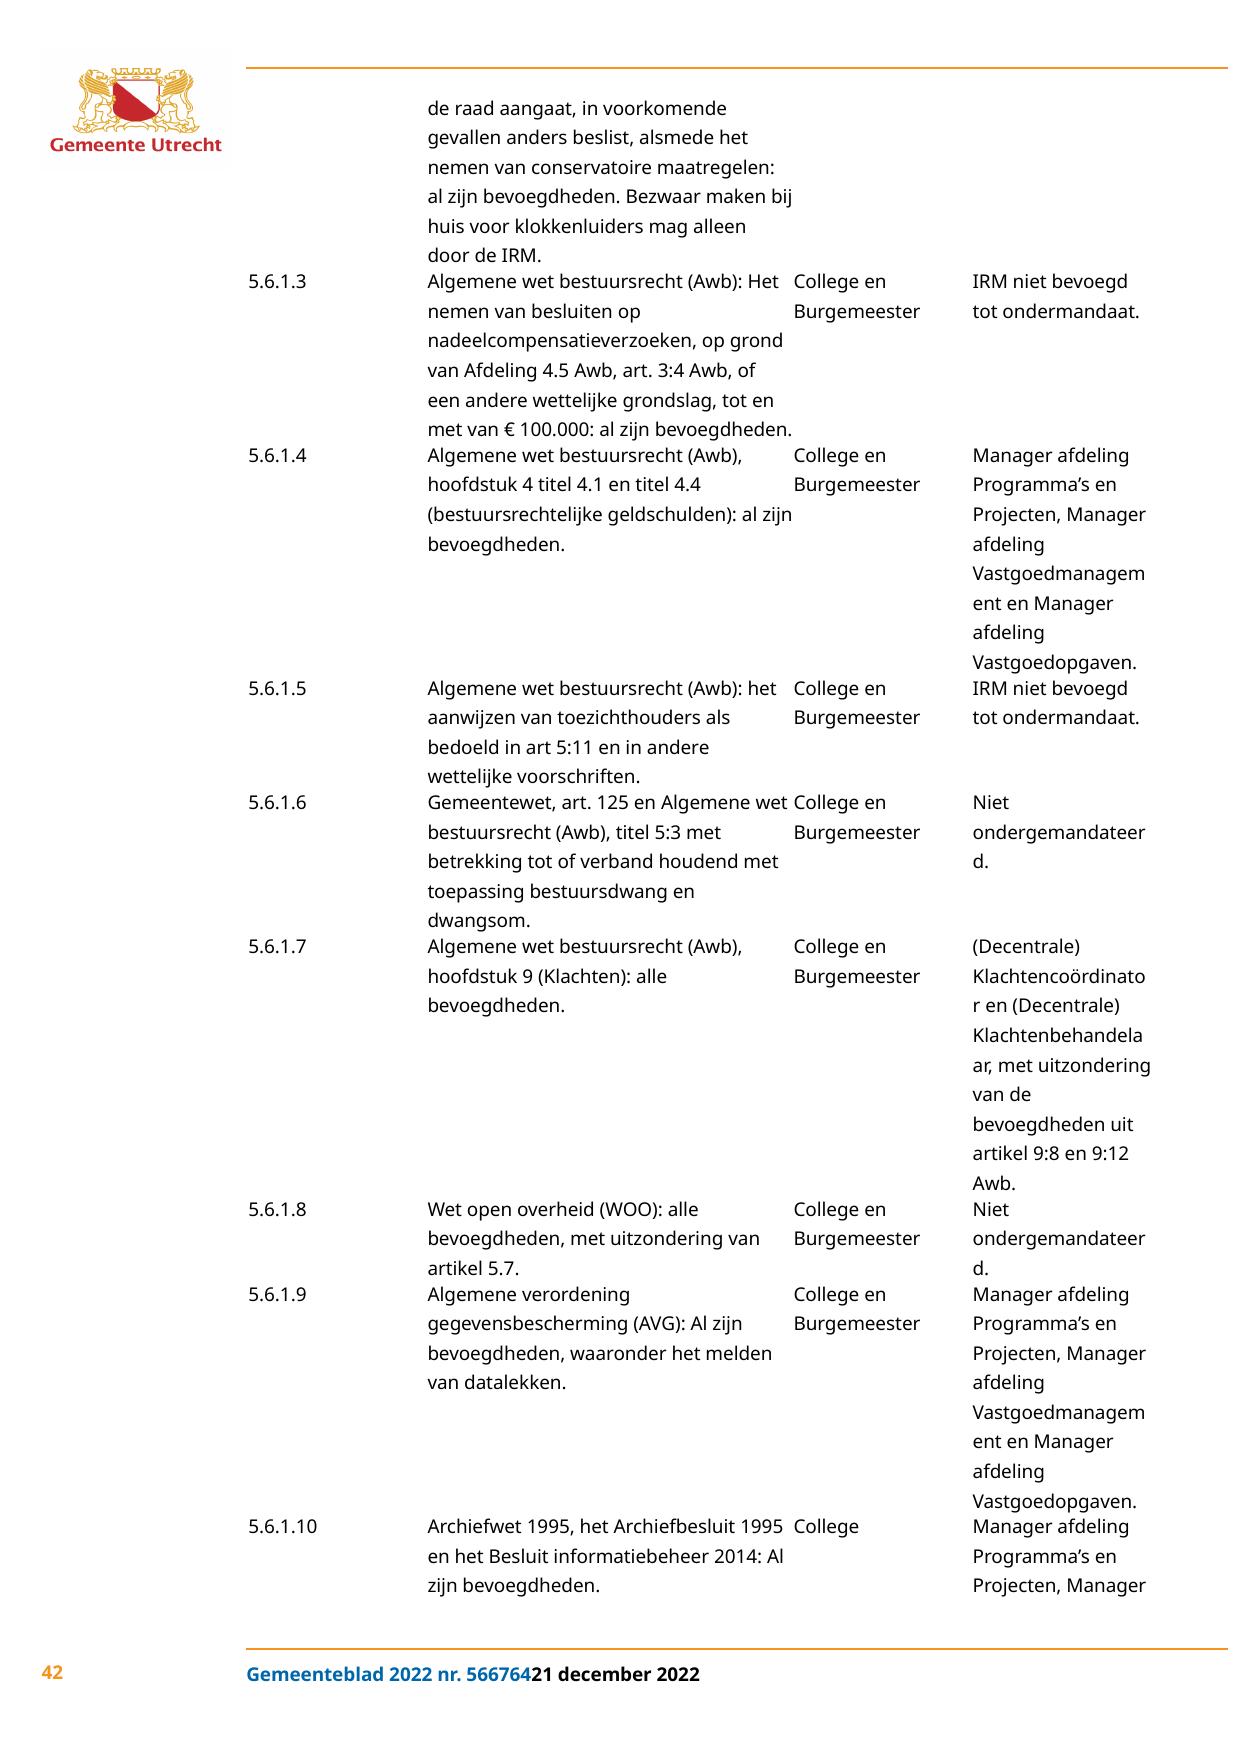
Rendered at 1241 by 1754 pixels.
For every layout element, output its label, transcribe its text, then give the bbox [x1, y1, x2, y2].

table_cell 5.6.1.7 [248, 934, 427, 1196]
table_cell 5.6.1.9 [248, 1281, 427, 1513]
table_cell Wet open overheid (WOO): alle bevoegdheden, met uitzondering van artikel 5.7. [427, 1196, 793, 1281]
table_cell Niet ondergemandateerd. [973, 789, 1152, 933]
table_cell Archiefwet 1995, het Archiefbesluit 1995 en het Besluit informatiebeheer 2014: Al zijn bevoegdheden. [427, 1514, 793, 1598]
table_cell College [793, 1514, 972, 1598]
table_cell Algemene wet bestuursrecht (Awb): het aanwijzen van toezichthouders als bedoeld in art 5:11 en in andere wettelijke voorschriften. [427, 675, 793, 789]
table_cell 5.6.1.6 [248, 789, 427, 933]
table_cell [973, 95, 1152, 268]
table_cell Algemene wet bestuursrecht (Awb): Het nemen van besluiten op nadeelcompensatieverzoeken, op grond van Afdeling 4.5 Awb, art. 3:4 Awb, of een andere wettelijke grondslag, tot en met van € 100.000: al zijn bevoegdheden. [427, 269, 793, 442]
table_cell Manager afdeling Programma’s en Projecten, Manager [973, 1514, 1152, 1598]
table_cell Niet ondergemandateerd. [973, 1196, 1152, 1281]
table_cell Algemene wet bestuursrecht (Awb), hoofdstuk 4 titel 4.1 en titel 4.4 (bestuursrechtelijke geldschulden): al zijn bevoegdheden. [427, 442, 793, 675]
table_cell [793, 95, 972, 268]
table_cell IRM niet bevoegd tot ondermandaat. [973, 269, 1152, 442]
table_cell Algemene verordening gegevensbescherming (AVG): Al zijn bevoegdheden, waaronder het melden van datalekken. [427, 1281, 793, 1513]
table_cell College en Burgemeester [793, 934, 972, 1196]
picture [41, 47, 231, 172]
table_cell IRM niet bevoegd tot ondermandaat. [973, 675, 1152, 789]
table_cell 5.6.1.10 [248, 1514, 427, 1598]
table_cell College en Burgemeester [793, 675, 972, 789]
table_cell College en Burgemeester [793, 789, 972, 933]
table_cell Algemene wet bestuursrecht (Awb), hoofdstuk 9 (Klachten): alle bevoegdheden. [427, 934, 793, 1196]
table_cell College en Burgemeester [793, 442, 972, 675]
table_cell 5.6.1.8 [248, 1196, 427, 1281]
table_cell 5.6.1.4 [248, 442, 427, 675]
table_cell 5.6.1.3 [248, 269, 427, 442]
table_cell [248, 95, 427, 268]
table_cell College en Burgemeester [793, 269, 972, 442]
table_cell Gemeentewet, art. 125 en Algemene wet bestuursrecht (Awb), titel 5:3 met betrekking tot of verband houdend met toepassing bestuursdwang en dwangsom. [427, 789, 793, 933]
table_cell College en Burgemeester [793, 1196, 972, 1281]
table_cell Manager afdeling Programma’s en Projecten, Manager afdeling Vastgoedmanagement en Manager afdeling Vastgoedopgaven. [973, 1281, 1152, 1513]
table_cell College en Burgemeester [793, 1281, 972, 1513]
table_cell Manager afdeling Programma’s en Projecten, Manager afdeling Vastgoedmanagement en Manager afdeling Vastgoedopgaven. [973, 442, 1152, 675]
table_cell 5.6.1.5 [248, 675, 427, 789]
table_cell de raad aangaat, in voorkomende gevallen anders beslist, alsmede het nemen van conservatoire maatregelen: al zijn bevoegdheden. Bezwaar maken bij huis voor klokkenluiders mag alleen door de IRM. [427, 95, 793, 268]
table_cell (Decentrale) Klachtencoördinator en (Decentrale) Klachtenbehandelaar, met uitzondering van de bevoegdheden uit artikel 9:8 en 9:12 Awb. [973, 934, 1152, 1196]
